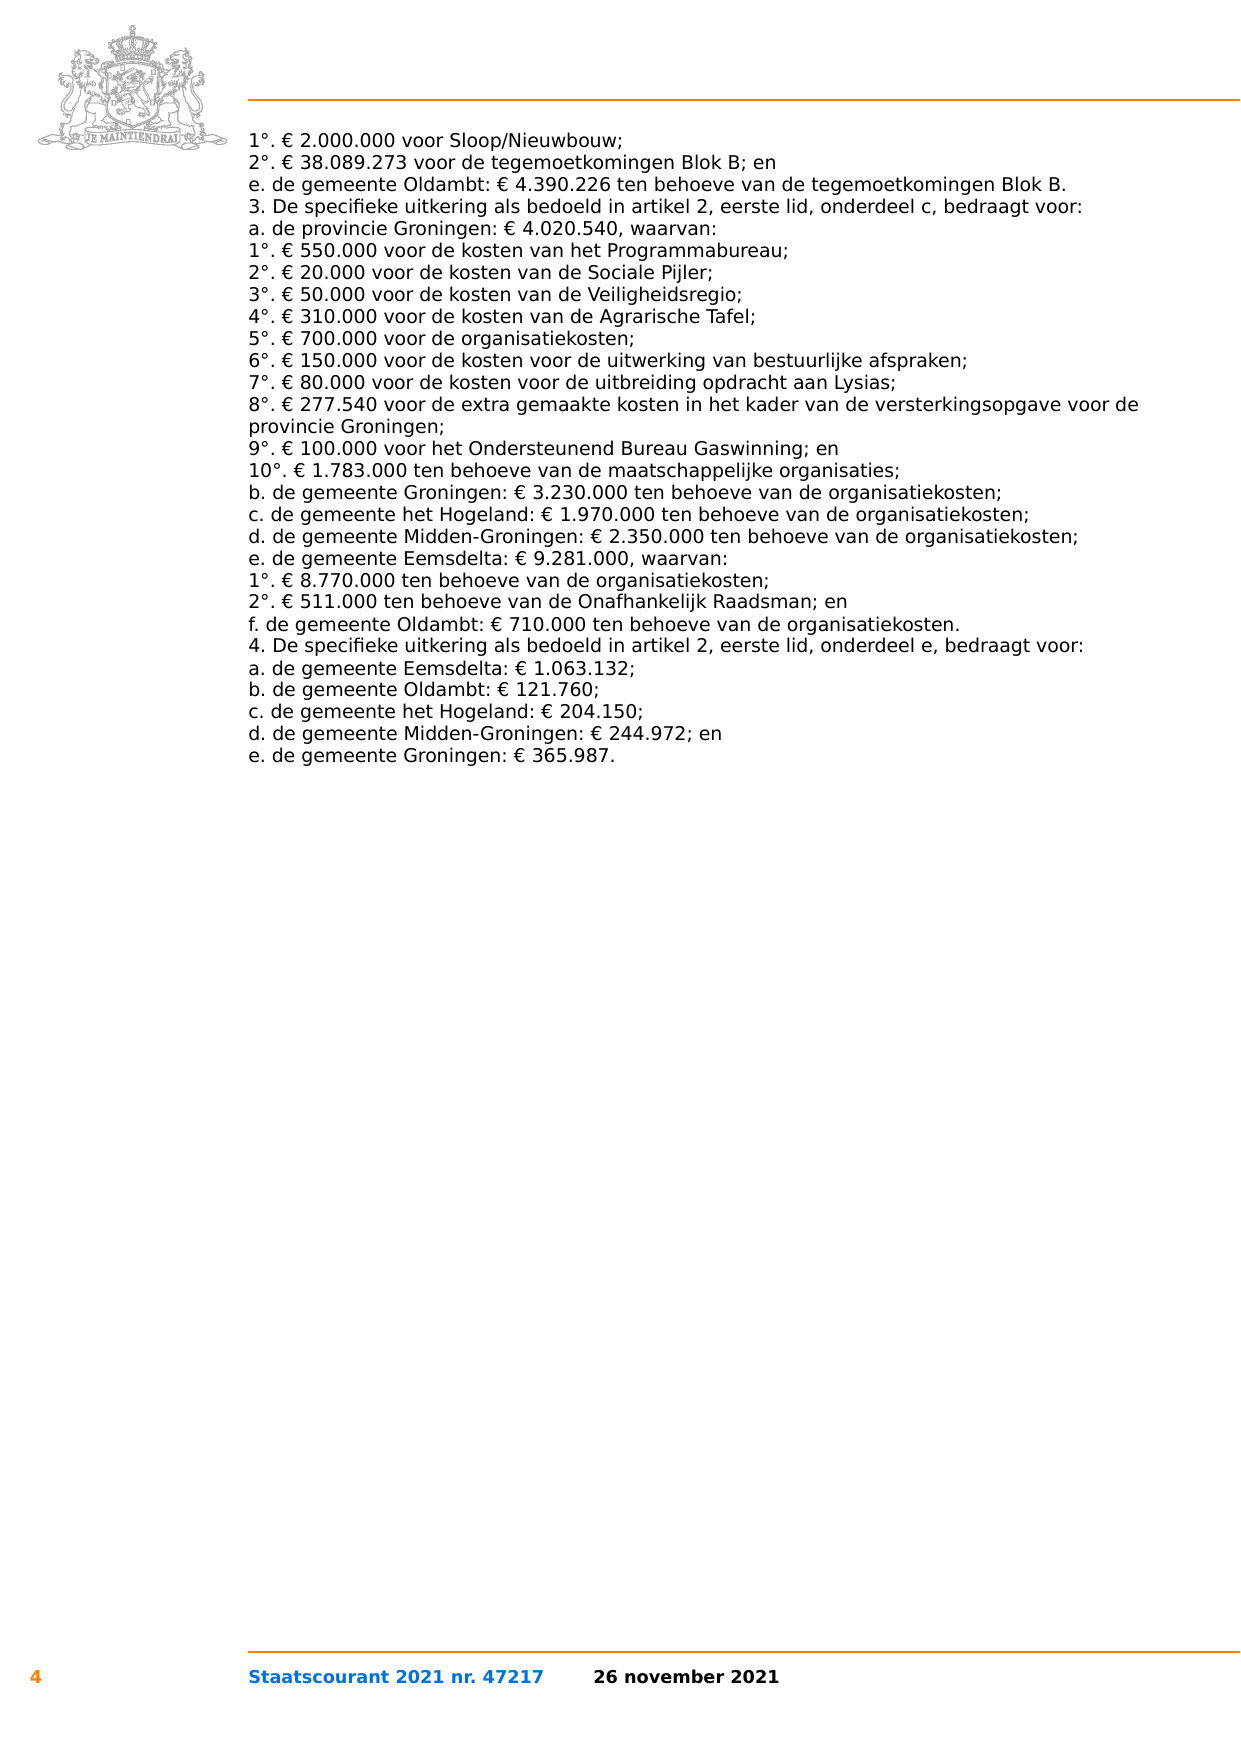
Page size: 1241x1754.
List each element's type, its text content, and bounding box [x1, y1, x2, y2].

text d. de gemeente Midden-Groningen: € 244.972; en [248, 723, 1163, 745]
text c. de gemeente het Hogeland: € 204.150; [248, 701, 1163, 723]
text 1°. € 550.000 voor de kosten van het Programmabureau; [248, 240, 1163, 262]
text d. de gemeente Midden-Groningen: € 2.350.000 ten behoeve van de organisatiekosten; [248, 526, 1163, 547]
text 10°. € 1.783.000 ten behoeve van de maatschappelijke organisaties; [248, 459, 1163, 482]
text 6°. € 150.000 voor de kosten voor de uitwerking van bestuurlijke afspraken; [248, 350, 1163, 372]
text f. de gemeente Oldambt: € 710.000 ten behoeve van de organisatiekosten. [248, 613, 1163, 635]
text 9°. € 100.000 voor het Ondersteunend Bureau Gaswinning; en [248, 438, 1163, 459]
text 4°. € 310.000 voor de kosten van de Agrarische Tafel; [248, 306, 1163, 328]
text a. de gemeente Eemsdelta: € 1.063.132; [248, 657, 1163, 679]
text 2°. € 38.089.273 voor de tegemoetkomingen Blok B; en [248, 152, 1163, 174]
text b. de gemeente Groningen: € 3.230.000 ten behoeve van de organisatiekosten; [248, 482, 1163, 503]
text 2°. € 511.000 ten behoeve van de Onafhankelijk Raadsman; en [248, 591, 1163, 613]
text e. de gemeente Groningen: € 365.987. [248, 745, 1163, 767]
text a. de provincie Groningen: € 4.020.540, waarvan: [248, 218, 1163, 240]
text 3°. € 50.000 voor de kosten van de Veiligheidsregio; [248, 284, 1163, 306]
text c. de gemeente het Hogeland: € 1.970.000 ten behoeve van de organisatiekosten; [248, 503, 1163, 526]
text 1°. € 8.770.000 ten behoeve van de organisatiekosten; [248, 569, 1163, 591]
text 4. De specifieke uitkering als bedoeld in artikel 2, eerste lid, onderdeel e, bedraagt voor: [248, 635, 1163, 657]
text e. de gemeente Eemsdelta: € 9.281.000, waarvan: [248, 547, 1163, 569]
picture [38, 25, 227, 150]
text 2°. € 20.000 voor de kosten van de Sociale Pijler; [248, 262, 1163, 284]
text 5°. € 700.000 voor de organisatiekosten; [248, 328, 1163, 350]
text 1°. € 2.000.000 voor Sloop/Nieuwbouw; [248, 130, 1163, 152]
text 7°. € 80.000 voor de kosten voor de uitbreiding opdracht aan Lysias; [248, 372, 1163, 394]
text 8°. € 277.540 voor de extra gemaakte kosten in het kader van de versterkingsopgave voor de provincie Groningen; [248, 394, 1163, 438]
text 3. De specifieke uitkering als bedoeld in artikel 2, eerste lid, onderdeel c, bedraagt voor: [248, 196, 1163, 218]
text e. de gemeente Oldambt: € 4.390.226 ten behoeve van de tegemoetkomingen Blok B. [248, 174, 1163, 196]
text b. de gemeente Oldambt: € 121.760; [248, 679, 1163, 701]
